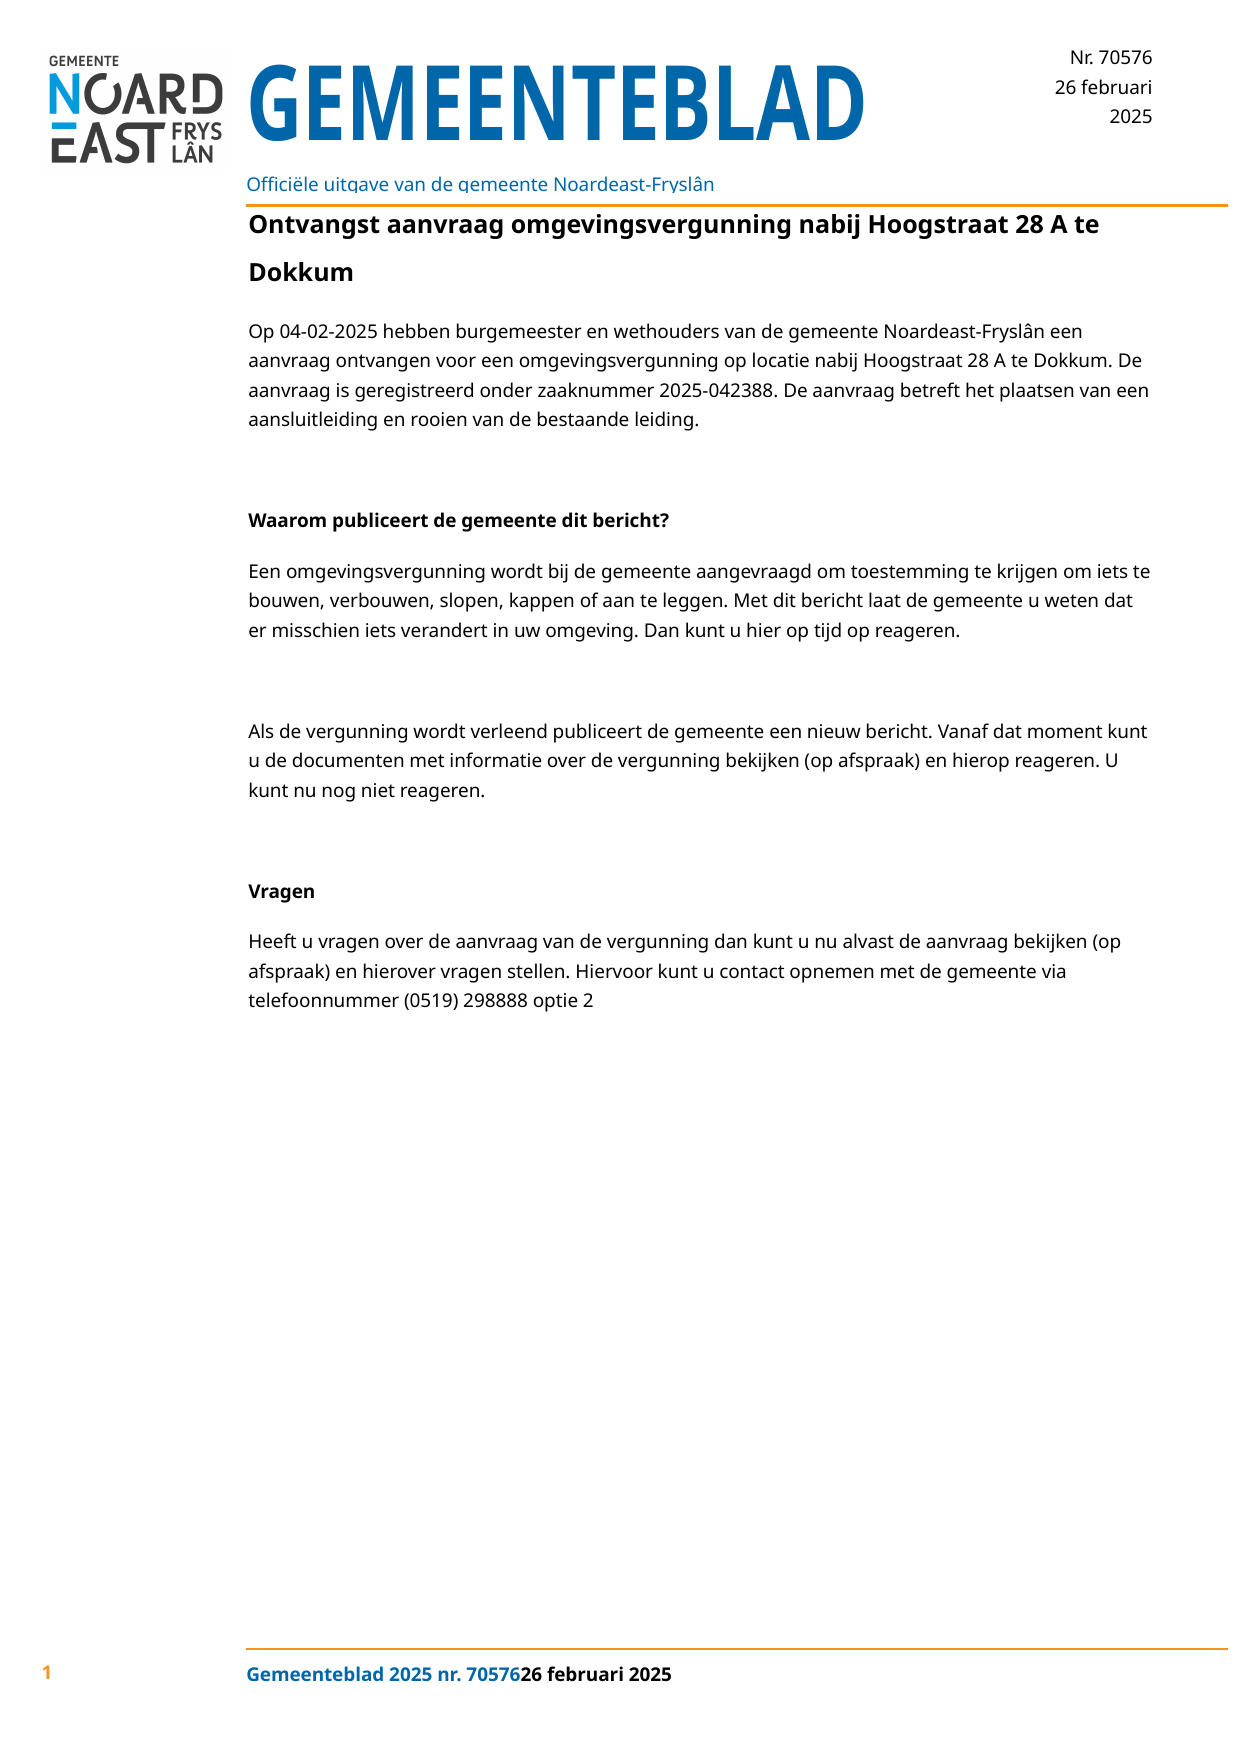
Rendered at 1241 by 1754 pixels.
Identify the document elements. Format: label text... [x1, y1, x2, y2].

text Ontvangst aanvraag omgevingsvergunning nabij Hoogstraat 28 A te Dokkum [248, 207, 1152, 288]
text Op 04-02-2025 hebben burgemeester en wethouders van de gemeente Noardeast-Fryslân een aanvraag ontvangen voor een omgevingsvergunning op locatie nabij Hoogstraat 28 A te Dokkum. De aanvraag is geregistreerd onder zaaknummer 2025-042388. De aanvraag betreft het plaatsen van een aansluitleiding en rooien van de bestaande leiding. [248, 318, 1152, 432]
text Vragen [248, 878, 1152, 904]
text Waarom publiceert de gemeente dit bericht? [248, 507, 1152, 533]
text Als de vergunning wordt verleend publiceert de gemeente een nieuw bericht. Vanaf dat moment kunt u de documenten met informatie over de vergunning bekijken (op afspraak) en hierop reageren. U kunt nu nog niet reageren. [248, 718, 1152, 803]
text Een omgevingsvergunning wordt bij de gemeente aangevraagd om toestemming te krijgen om iets te bouwen, verbouwen, slopen, kappen of aan te leggen. Met dit bericht laat de gemeente u weten dat er misschien iets verandert in uw omgeving. Dan kunt u hier op tijd op reageren. [248, 558, 1152, 643]
text Heeft u vragen over de aanvraag van de vergunning dan kunt u nu alvast de aanvraag bekijken (op afspraak) en hierover vragen stellen. Hiervoor kunt u contact opnemen met de gemeente via telefoonnummer (0519) 298888 optie 2 [248, 928, 1152, 1013]
picture [41, 47, 231, 172]
